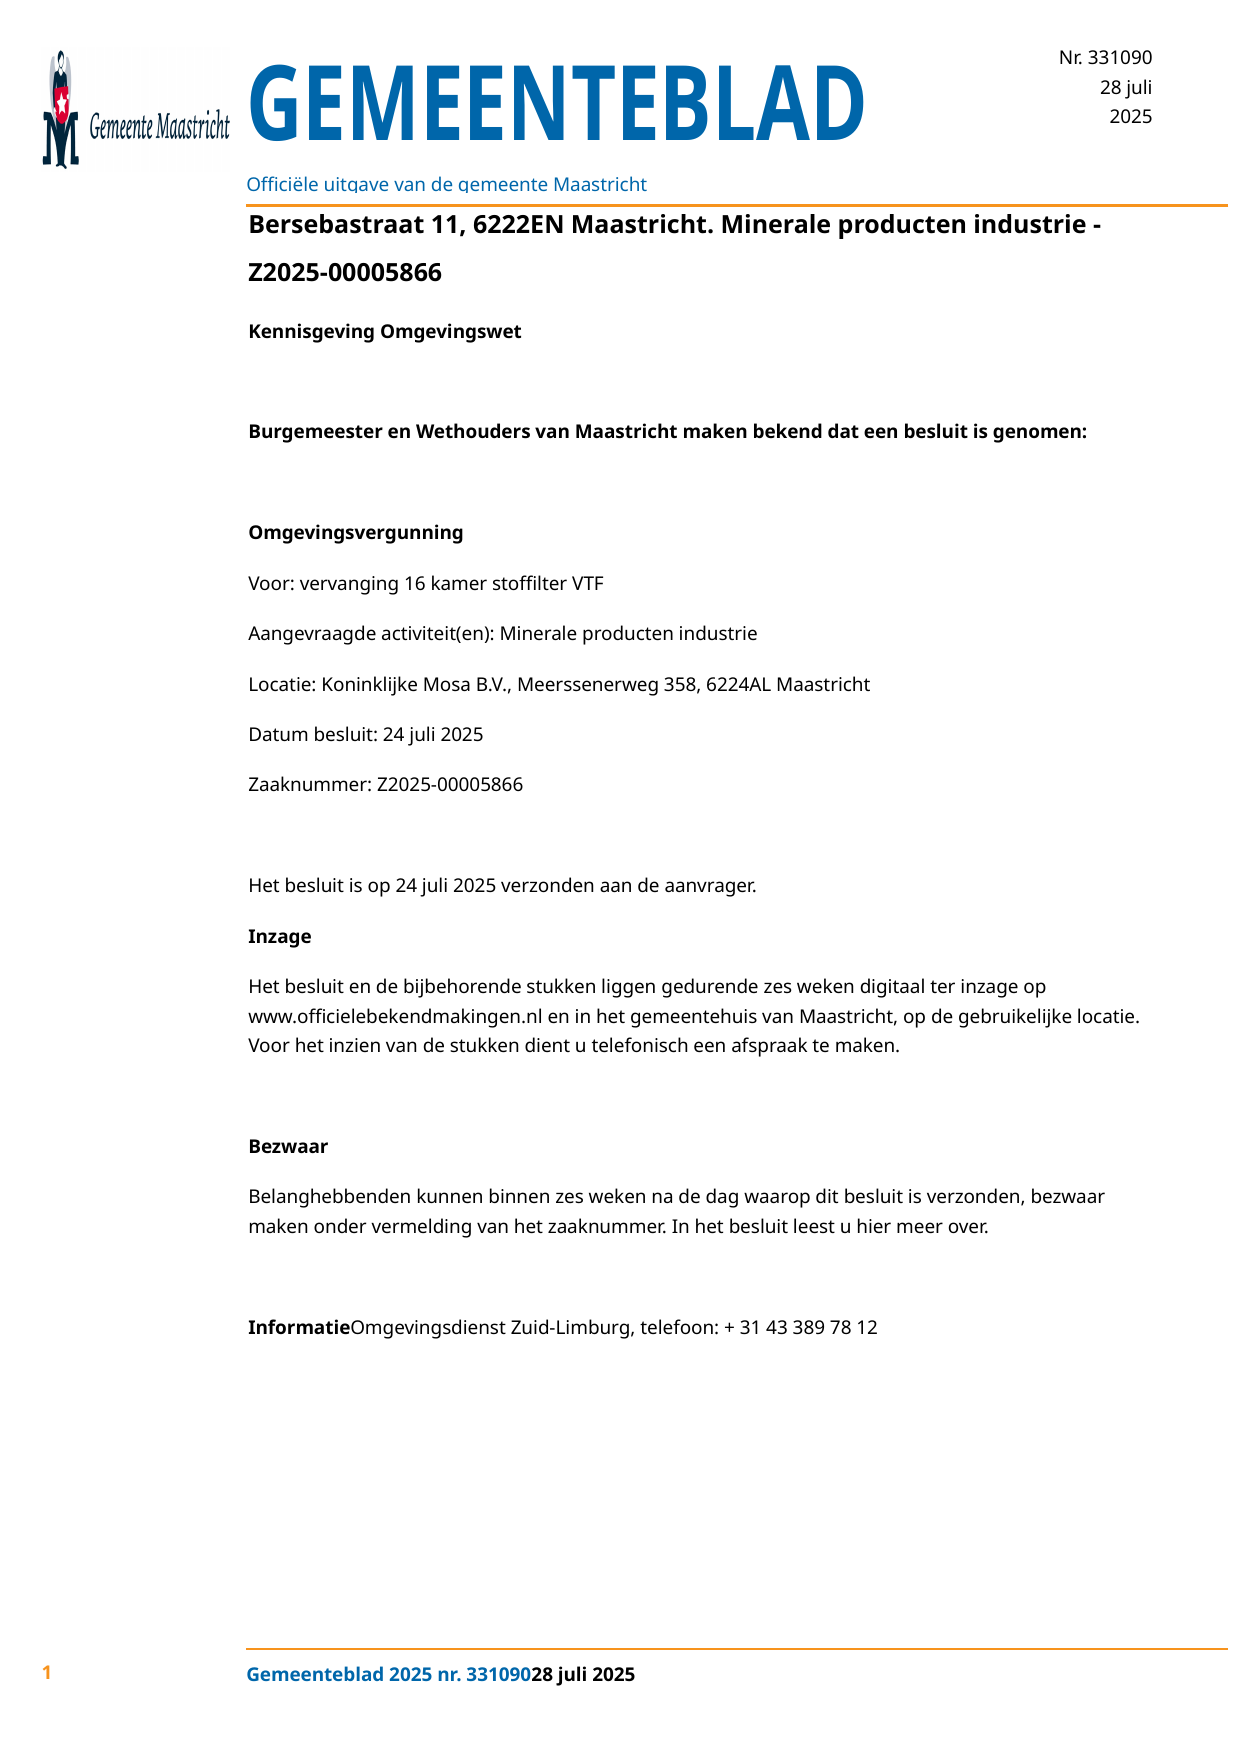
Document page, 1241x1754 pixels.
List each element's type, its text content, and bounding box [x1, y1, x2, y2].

text Inzage [248, 923, 1152, 949]
text Datum besluit: 24 juli 2025 [248, 721, 1152, 747]
text Zaaknummer: Z2025-00005866 [248, 772, 1152, 797]
text Het besluit is op 24 juli 2025 verzonden aan de aanvrager. [248, 872, 1152, 898]
text Bersebastraat 11, 6222EN Maastricht. Minerale producten industrie - Z2025-00005866 [248, 207, 1152, 288]
text Aangevraagde activiteit(en): Minerale producten industrie [248, 620, 1152, 646]
picture [41, 47, 231, 172]
text InformatieOmgevingsdienst Zuid-Limburg, telefoon: + 31 43 389 78 12 [248, 1314, 1152, 1340]
text Het besluit en de bijbehorende stukken liggen gedurende zes weken digitaal ter inzage op www.officielebekendmakingen.nl en in het gemeentehuis van Maastricht, op de gebruikelijke locatie. Voor het inzien van de stukken dient u telefonisch een afspraak te maken. [248, 973, 1152, 1058]
text Bezwaar [248, 1133, 1152, 1159]
text Burgemeester en Wethouders van Maastricht maken bekend dat een besluit is genomen: [248, 419, 1152, 444]
text Locatie: Koninklijke Mosa B.V., Meerssenerweg 358, 6224AL Maastricht [248, 671, 1152, 697]
text Voor: vervanging 16 kamer stoffilter VTF [248, 570, 1152, 596]
text Belanghebbenden kunnen binnen zes weken na de dag waarop dit besluit is verzonden, bezwaar maken onder vermelding van het zaaknummer. In het besluit leest u hier meer over. [248, 1184, 1152, 1239]
text Kennisgeving Omgevingswet [248, 318, 1152, 344]
text Omgevingsvergunning [248, 519, 1152, 545]
